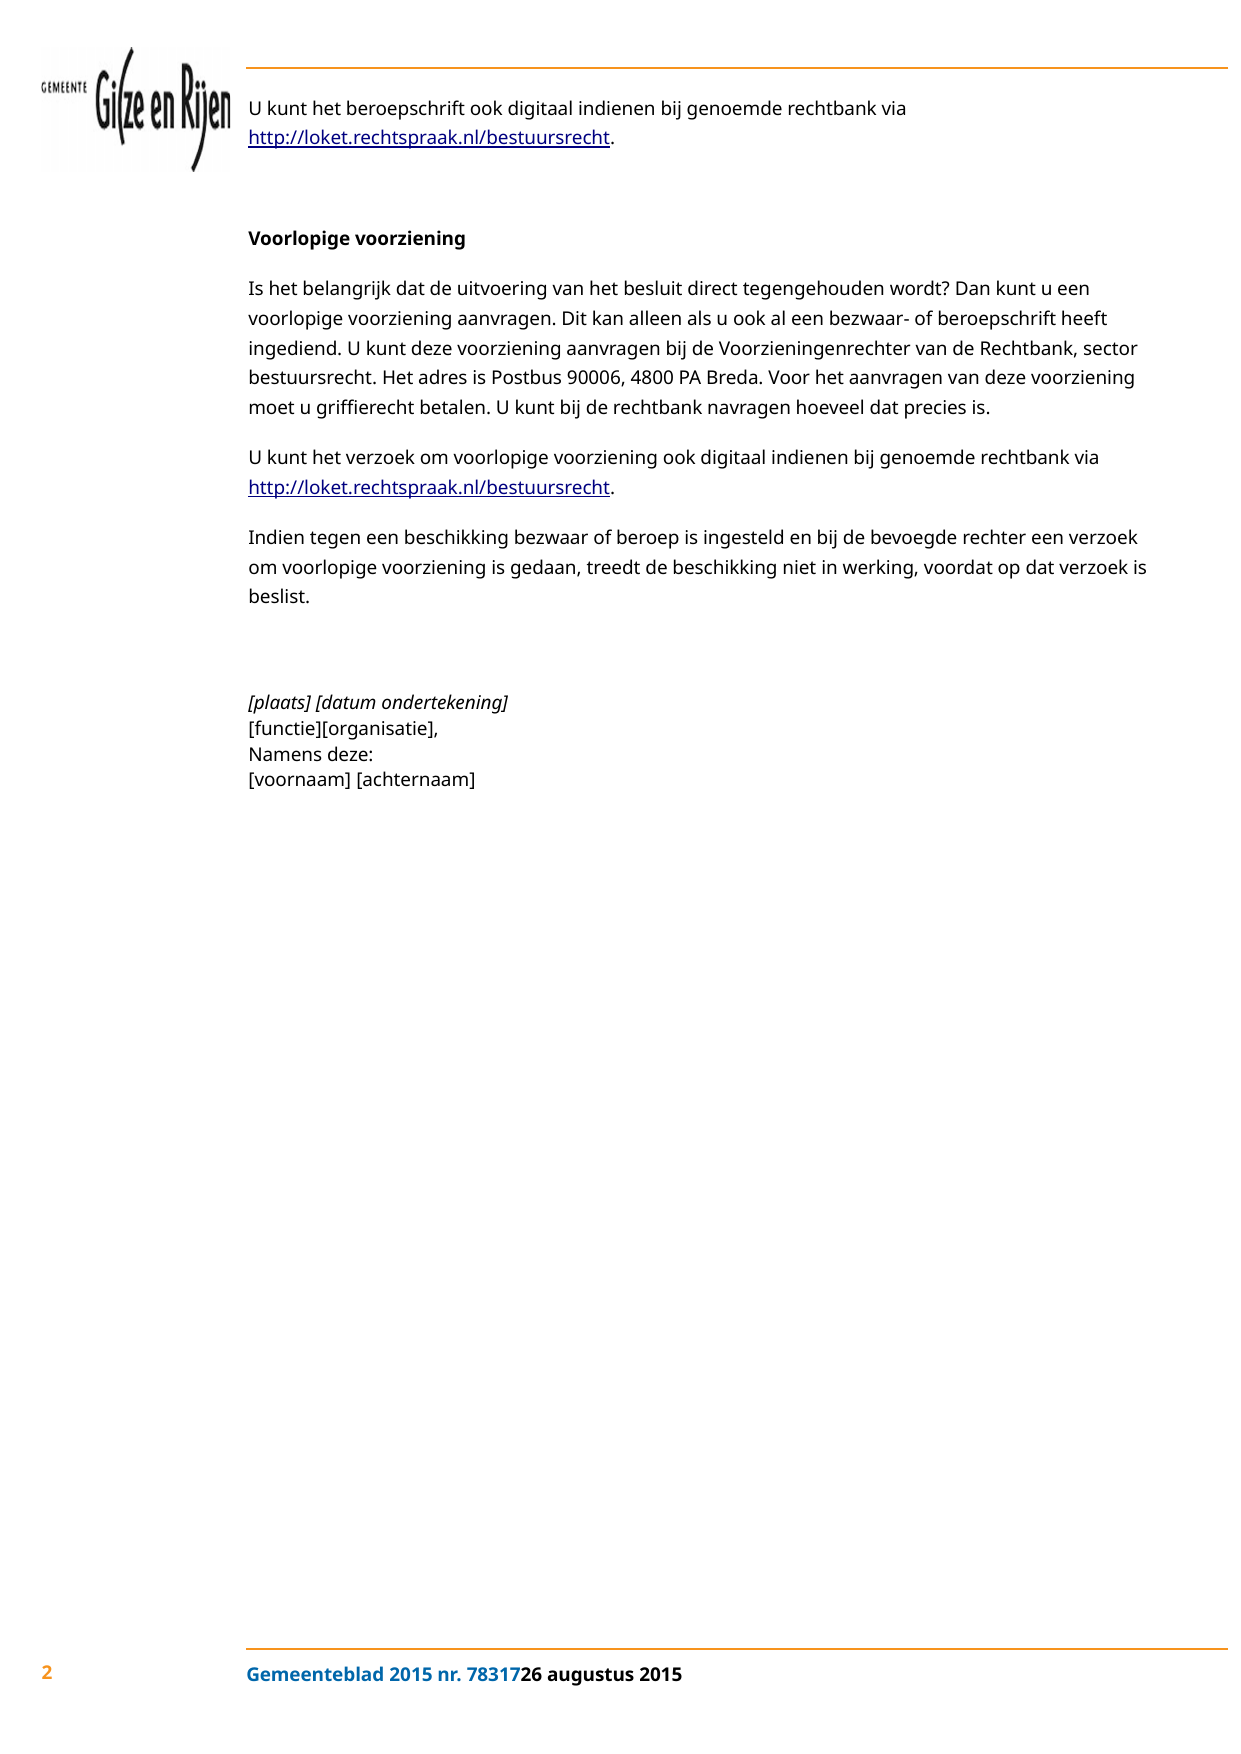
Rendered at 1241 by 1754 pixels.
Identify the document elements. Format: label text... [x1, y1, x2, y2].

text U kunt het verzoek om voorlopige voorziening ook digitaal indienen bij genoemde rechtbank via http://loket.rechtspraak.nl/bestuursrecht. [248, 444, 1152, 500]
text [functie][organisatie], [248, 715, 1152, 741]
text Indien tegen een beschikking bezwaar of beroep is ingesteld en bij de bevoegde rechter een verzoek om voorlopige voorziening is gedaan, treedt de beschikking niet in werking, voordat op dat verzoek is beslist. [248, 524, 1152, 609]
text Voorlopige voorziening [248, 225, 1152, 251]
text Is het belangrijk dat de uitvoering van het besluit direct tegengehouden wordt? Dan kunt u een voorlopige voorziening aanvragen. Dit kan alleen als u ook al een bezwaar- of beroepschrift heeft ingediend. U kunt deze voorziening aanvragen bij de Voorzieningenrechter van de Rechtbank, sector bestuursrecht. Het adres is Postbus 90006, 4800 PA Breda. Voor het aanvragen van deze voorziening moet u griffierecht betalen. U kunt bij de rechtbank navragen hoeveel dat precies is. [248, 276, 1152, 420]
text U kunt het beroepschrift ook digitaal indienen bij genoemde rechtbank via http://loket.rechtspraak.nl/bestuursrecht. [248, 95, 1152, 150]
text Namens deze: [248, 741, 1152, 766]
text [voornaam] [achternaam] [248, 766, 1152, 792]
text [plaats] [datum ondertekening] [248, 689, 1152, 715]
picture [41, 47, 231, 172]
